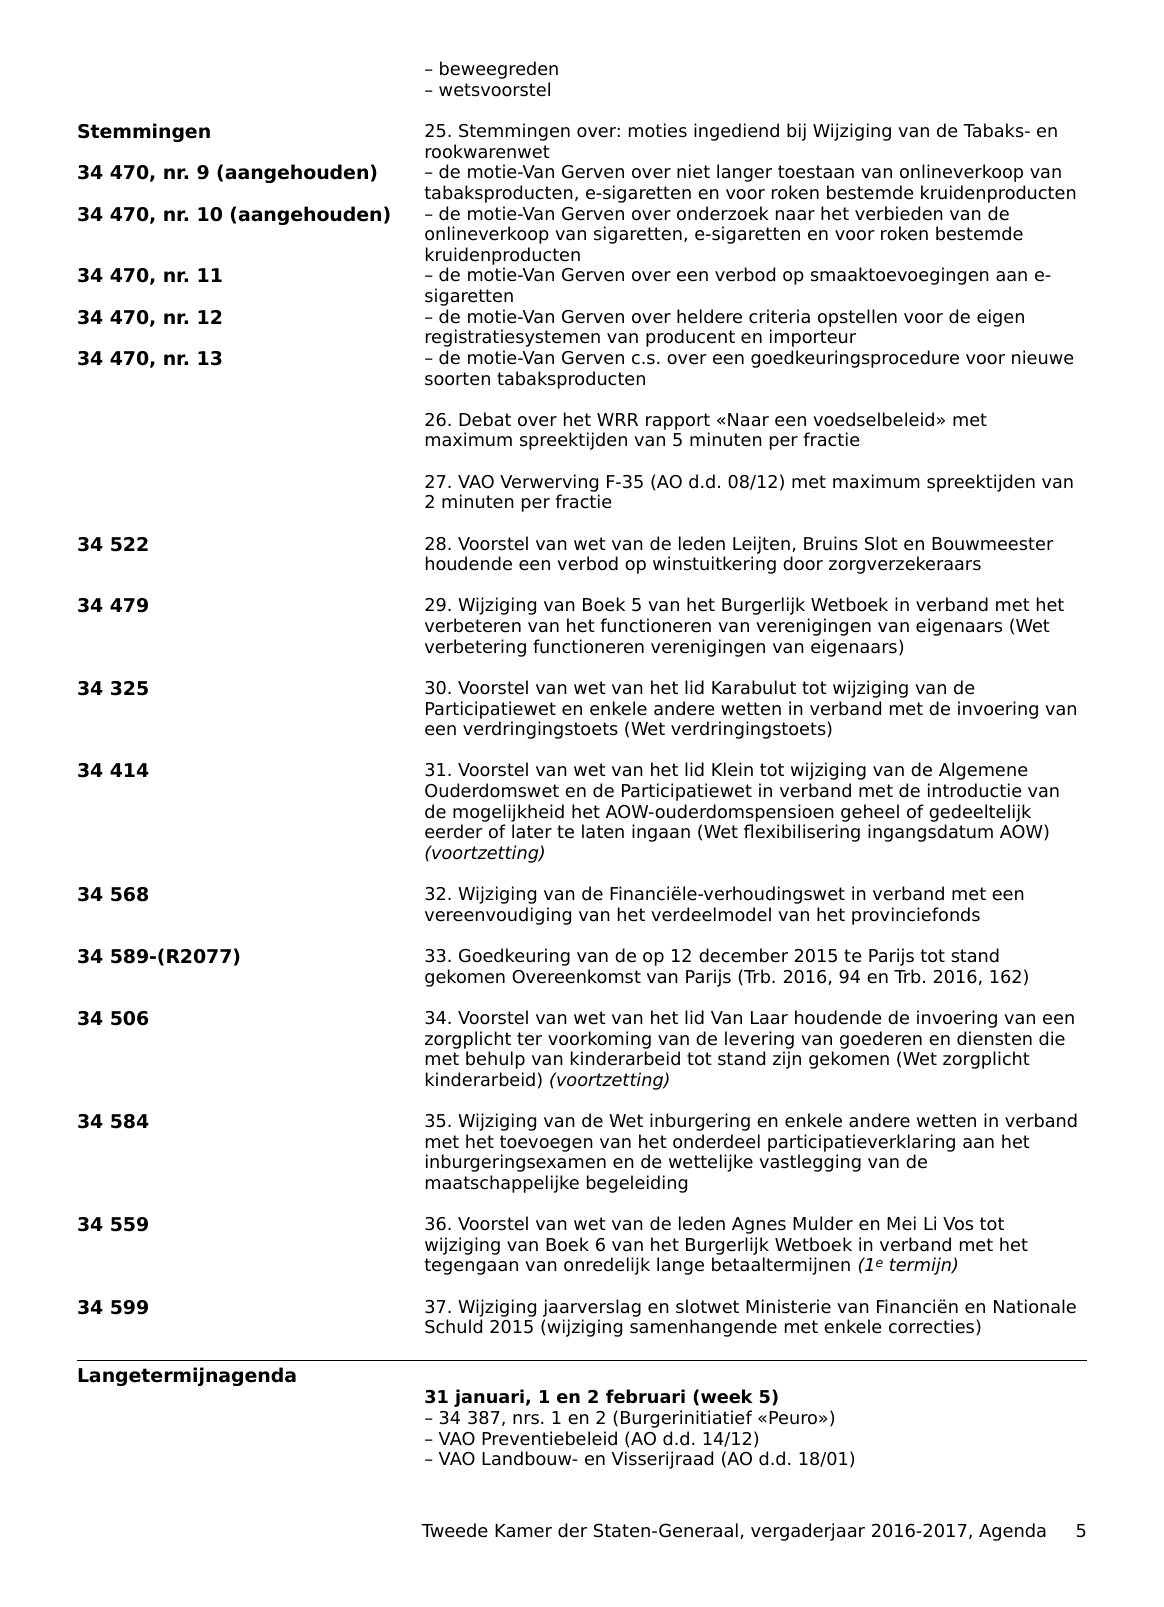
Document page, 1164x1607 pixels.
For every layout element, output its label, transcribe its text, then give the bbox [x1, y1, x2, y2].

table_cell 34 568 [77, 884, 401, 925]
table_cell 34 599 [77, 1297, 401, 1338]
table_cell [418, 657, 1087, 678]
table_cell [401, 59, 418, 80]
table_cell [418, 864, 1087, 884]
table_cell 30. Voorstel van wet van het lid Karabulut tot wijziging van de Participatiewet en enkele andere wetten in verband met de invoering van een verdringingstoets (Wet verdringingstoets) [418, 678, 1087, 740]
table_cell [401, 1111, 418, 1193]
table_cell 28. Voorstel van wet van de leden Leijten, Bruins Slot en Bouwmeester houdende een verbod op winstuitkering door zorgverzekeraars [418, 534, 1087, 575]
table_cell [401, 80, 418, 100]
table_cell [401, 1449, 418, 1470]
table_cell [401, 987, 418, 1008]
table_cell [401, 946, 418, 987]
table_cell 25. Stemmingen over: moties ingediend bij Wijziging van de Tabaks- en rookwarenwet [418, 121, 1087, 162]
table_cell [401, 884, 418, 925]
table_cell [418, 1276, 1087, 1297]
table_cell 34 559 [77, 1214, 401, 1276]
table_cell [418, 925, 1087, 946]
table_cell [401, 534, 418, 575]
table_cell 34 414 [77, 760, 401, 863]
table_header [401, 1361, 418, 1387]
table_cell [77, 1429, 401, 1449]
table_cell [401, 575, 418, 595]
table_cell [77, 1194, 401, 1214]
table_cell [401, 1297, 418, 1338]
table_cell 33. Goedkeuring van de op 12 december 2015 te Parijs tot stand gekomen Overeenkomst van Parijs (Trb. 2016, 94 en Trb. 2016, 162) [418, 946, 1087, 987]
table_cell [401, 472, 418, 513]
table_cell 34 589-(R2077) [77, 946, 401, 987]
table_cell [418, 451, 1087, 472]
table_cell [401, 678, 418, 740]
table_cell 34 584 [77, 1111, 401, 1193]
table_cell – de motie-Van Gerven over een verbod op smaaktoevoegingen aan e-sigaretten [418, 265, 1087, 307]
table_cell 34 506 [77, 1008, 401, 1090]
table_cell 34. Voorstel van wet van het lid Van Laar houdende de invoering van een zorgplicht ter voorkoming van de levering van goederen en diensten die met behulp van kinderarbeid tot stand zijn gekomen (Wet zorgplicht kinderarbeid) (voortzetting) [418, 1008, 1087, 1090]
table_cell [401, 1388, 418, 1408]
table_cell – beweegreden [418, 59, 1087, 80]
table_cell [418, 513, 1087, 533]
table_cell [401, 1214, 418, 1276]
table_cell – de motie-Van Gerven over onderzoek naar het verbieden van de onlineverkoop van sigaretten, e-sigaretten en voor roken bestemde kruidenproducten [418, 204, 1087, 265]
table_cell [401, 410, 418, 451]
table_cell [401, 121, 418, 162]
table_cell – VAO Preventiebeleid (AO d.d. 14/12) [418, 1429, 1087, 1449]
table_cell 31 januari, 1 en 2 februari (week 5) [418, 1388, 1087, 1408]
table_cell 34 470, nr. 10 (aangehouden) [77, 204, 401, 265]
table_cell – VAO Landbouw- en Visserijraad (AO d.d. 18/01) [418, 1449, 1087, 1470]
table_cell 27. VAO Verwerving F-35 (AO d.d. 08/12) met maximum spreektijden van 2 minuten per fractie [418, 472, 1087, 513]
table_cell [77, 925, 401, 946]
table_cell 29. Wijziging van Boek 5 van het Burgerlijk Wetboek in verband met het verbeteren van het functioneren van verenigingen van eigenaars (Wet verbetering functioneren verenigingen van eigenaars) [418, 595, 1087, 657]
table_cell [77, 1090, 401, 1111]
table_cell [418, 100, 1087, 121]
table_cell [418, 987, 1087, 1008]
table_header [418, 1361, 1087, 1387]
table_cell [77, 987, 401, 1008]
table_cell [401, 740, 418, 760]
table_cell [401, 100, 418, 121]
table_cell 34 479 [77, 595, 401, 657]
table_cell [77, 1276, 401, 1297]
table_cell 34 470, nr. 11 [77, 265, 401, 307]
table_cell [401, 657, 418, 678]
table_cell [401, 595, 418, 657]
table_cell – de motie-Van Gerven over niet langer toestaan van onlineverkoop van tabaksproducten, e-sigaretten en voor roken bestemde kruidenproducten [418, 162, 1087, 203]
table_cell [401, 1090, 418, 1111]
table_cell [401, 1194, 418, 1214]
table_cell [418, 1194, 1087, 1214]
table_cell [401, 348, 418, 389]
table_cell [77, 472, 401, 513]
table_cell [401, 1276, 418, 1297]
table_cell – wetsvoorstel [418, 80, 1087, 100]
table_cell [418, 740, 1087, 760]
table_cell [77, 575, 401, 595]
table_cell [77, 389, 401, 410]
table_cell [77, 451, 401, 472]
table_cell [401, 1408, 418, 1429]
table_cell – de motie-Van Gerven over heldere criteria opstellen voor de eigen registratiesystemen van producent en importeur [418, 307, 1087, 348]
table_cell [418, 389, 1087, 410]
table_cell – 34 387, nrs. 1 en 2 (Burgerinitiatief «Peuro») [418, 1408, 1087, 1429]
table_cell 34 522 [77, 534, 401, 575]
table_cell [401, 925, 418, 946]
table_cell 34 470, nr. 13 [77, 348, 401, 389]
table_cell 32. Wijziging van de Financiële-verhoudingswet in verband met een vereenvoudiging van het verdeelmodel van het provinciefonds [418, 884, 1087, 925]
table_cell [77, 80, 401, 100]
table_cell 26. Debat over het WRR rapport «Naar een voedselbeleid» met maximum spreektijden van 5 minuten per fractie [418, 410, 1087, 451]
table_cell [418, 575, 1087, 595]
table_cell [77, 1388, 401, 1408]
table_cell [401, 265, 418, 307]
table_cell [401, 1429, 418, 1449]
table_header Langetermijnagenda [77, 1361, 401, 1387]
table_cell [77, 100, 401, 121]
table_cell [401, 1008, 418, 1090]
table_cell [418, 1090, 1087, 1111]
table_cell [401, 864, 418, 884]
table_cell 35. Wijziging van de Wet inburgering en enkele andere wetten in verband met het toevoegen van het onderdeel participatieverklaring aan het inburgeringsexamen en de wettelijke vastlegging van de maatschappelijke begeleiding [418, 1111, 1087, 1193]
table_cell Stemmingen [77, 121, 401, 162]
table_cell [401, 513, 418, 533]
table_cell 34 325 [77, 678, 401, 740]
table_cell [77, 59, 401, 80]
table_cell [77, 740, 401, 760]
table_cell [401, 307, 418, 348]
table_cell [401, 389, 418, 410]
table_cell [77, 657, 401, 678]
table_cell 34 470, nr. 12 [77, 307, 401, 348]
table_cell 31. Voorstel van wet van het lid Klein tot wijziging van de Algemene Ouderdomswet en de Participatiewet in verband met de introductie van de mogelijkheid het AOW-ouderdomspensioen geheel of gedeeltelijk eerder of later te laten ingaan (Wet flexibilisering ingangsdatum AOW) (voortzetting) [418, 760, 1087, 863]
table_cell [401, 204, 418, 265]
table_cell 37. Wijziging jaarverslag en slotwet Ministerie van Financiën en Nationale Schuld 2015 (wijziging samenhangende met enkele correcties) [418, 1297, 1087, 1338]
table_cell 36. Voorstel van wet van de leden Agnes Mulder en Mei Li Vos tot wijziging van Boek 6 van het Burgerlijk Wetboek in verband met het tegengaan van onredelijk lange betaaltermijnen (1e termijn) [418, 1214, 1087, 1276]
table_cell [77, 1408, 401, 1429]
table_cell [401, 451, 418, 472]
table_cell – de motie-Van Gerven c.s. over een goedkeuringsprocedure voor nieuwe soorten tabaksproducten [418, 348, 1087, 389]
table_cell [77, 864, 401, 884]
table_cell [401, 162, 418, 203]
table_cell [77, 513, 401, 533]
table_cell [77, 1449, 401, 1470]
table_cell 34 470, nr. 9 (aangehouden) [77, 162, 401, 203]
table_cell [401, 760, 418, 863]
table_cell [77, 410, 401, 451]
